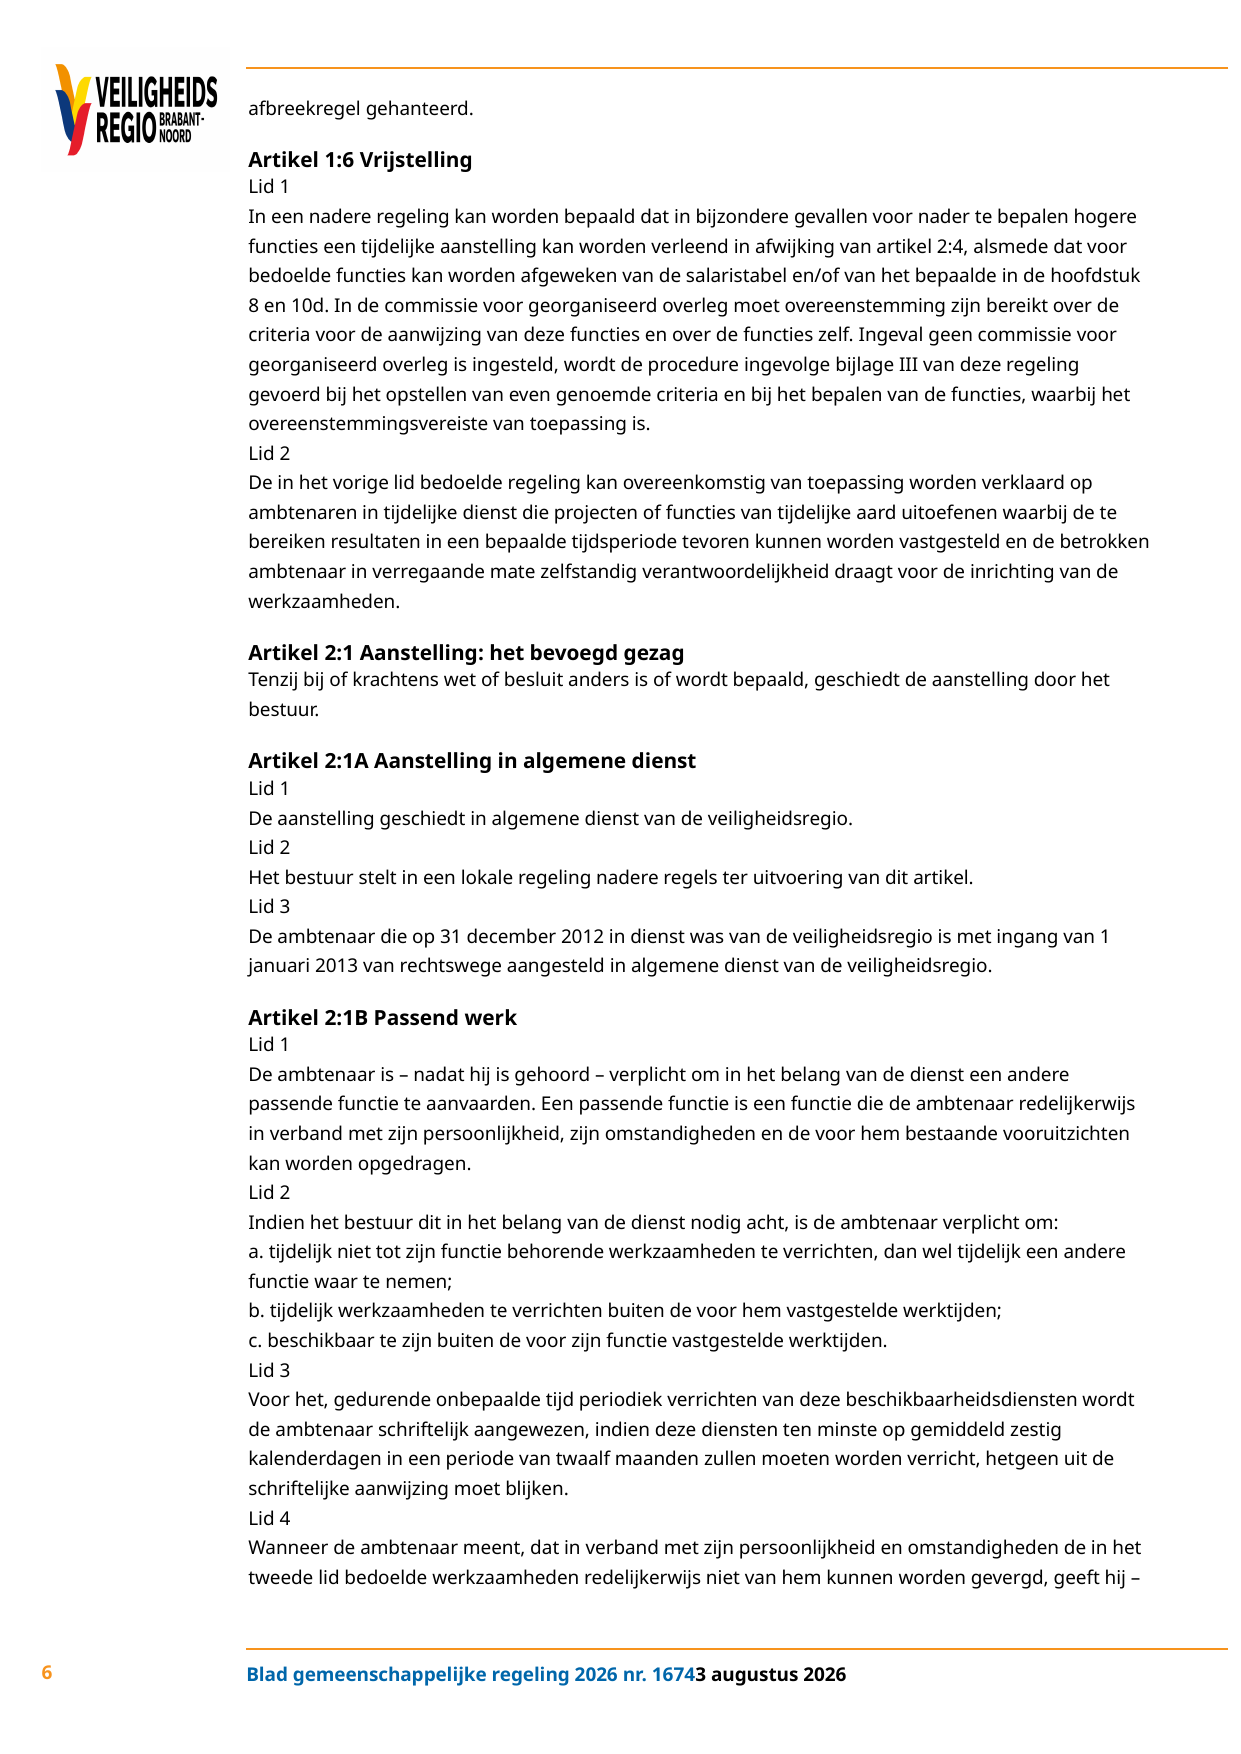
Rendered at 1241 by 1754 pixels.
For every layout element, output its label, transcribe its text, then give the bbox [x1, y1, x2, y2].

text Lid 4 [248, 1505, 1152, 1531]
text afbreekregel gehanteerd. [248, 95, 1152, 121]
text Wanneer de ambtenaar meent, dat in verband met zijn persoonlijkheid en omstandigheden de in het tweede lid bedoelde werkzaamheden redelijkerwijs niet van hem kunnen worden gevergd, geeft hij – [248, 1534, 1152, 1590]
text Lid 1 [248, 174, 1152, 199]
text Artikel 2:1A Aanstelling in algemene dienst [248, 747, 1152, 775]
text Lid 1 [248, 775, 1152, 801]
text Artikel 1:6 Vrijstelling [248, 145, 1152, 174]
text Artikel 2:1B Passend werk [248, 1003, 1152, 1031]
text Artikel 2:1 Aanstelling: het bevoegd gezag [248, 638, 1152, 667]
text Lid 2 [248, 834, 1152, 860]
text Tenzij bij of krachtens wet of besluit anders is of wordt bepaald, geschiedt de aanstelling door het bestuur. [248, 667, 1152, 722]
picture [41, 47, 231, 172]
text In een nadere regeling kan worden bepaald dat in bijzondere gevallen voor nader te bepalen hogere functies een tijdelijke aanstelling kan worden verleend in afwijking van artikel 2:4, alsmede dat voor bedoelde functies kan worden afgeweken van de salaristabel en/of van het bepaalde in de hoofdstuk 8 en 10d. In de commissie voor georganiseerd overleg moet overeenstemming zijn bereikt over de criteria voor de aanwijzing van deze functies en over de functies zelf. Ingeval geen commissie voor georganiseerd overleg is ingesteld, wordt de procedure ingevolge bijlage III van deze regeling gevoerd bij het opstellen van even genoemde criteria en bij het bepalen van de functies, waarbij het overeenstemmingsvereiste van toepassing is. [248, 203, 1152, 436]
text De aanstelling geschiedt in algemene dienst van de veiligheidsregio. [248, 805, 1152, 830]
text b. tijdelijk werkzaamheden te verrichten buiten de voor hem vastgestelde werktijden; [248, 1298, 1152, 1323]
text Indien het bestuur dit in het belang van de dienst nodig acht, is de ambtenaar verplicht om: [248, 1209, 1152, 1235]
text Lid 3 [248, 893, 1152, 919]
text c. beschikbaar te zijn buiten de voor zijn functie vastgestelde werktijden. [248, 1327, 1152, 1353]
text a. tijdelijk niet tot zijn functie behorende werkzaamheden te verrichten, dan wel tijdelijk een andere functie waar te nemen; [248, 1238, 1152, 1294]
text De ambtenaar is – nadat hij is gehoord – verplicht om in het belang van de dienst een andere passende functie te aanvaarden. Een passende functie is een functie die de ambtenaar redelijkerwijs in verband met zijn persoonlijkheid, zijn omstandigheden en de voor hem bestaande vooruitzichten kan worden opgedragen. [248, 1061, 1152, 1176]
text Lid 3 [248, 1357, 1152, 1383]
text Het bestuur stelt in een lokale regeling nadere regels ter uitvoering van dit artikel. [248, 864, 1152, 889]
text Lid 2 [248, 440, 1152, 466]
text Lid 1 [248, 1031, 1152, 1057]
text De in het vorige lid bedoelde regeling kan overeenkomstig van toepassing worden verklaard op ambtenaren in tijdelijke dienst die projecten of functies van tijdelijke aard uitoefenen waarbij de te bereiken resultaten in een bepaalde tijdsperiode tevoren kunnen worden vastgesteld en de betrokken ambtenaar in verregaande mate zelfstandig verantwoordelijkheid draagt voor de inrichting van de werkzaamheden. [248, 469, 1152, 613]
text Voor het, gedurende onbepaalde tijd periodiek verrichten van deze beschikbaarheidsdiensten wordt de ambtenaar schriftelijk aangewezen, indien deze diensten ten minste op gemiddeld zestig kalenderdagen in een periode van twaalf maanden zullen moeten worden verricht, hetgeen uit de schriftelijke aanwijzing moet blijken. [248, 1386, 1152, 1501]
text De ambtenaar die op 31 december 2012 in dienst was van de veiligheidsregio is met ingang van 1 januari 2013 van rechtswege aangesteld in algemene dienst van de veiligheidsregio. [248, 923, 1152, 978]
text Lid 2 [248, 1179, 1152, 1205]
